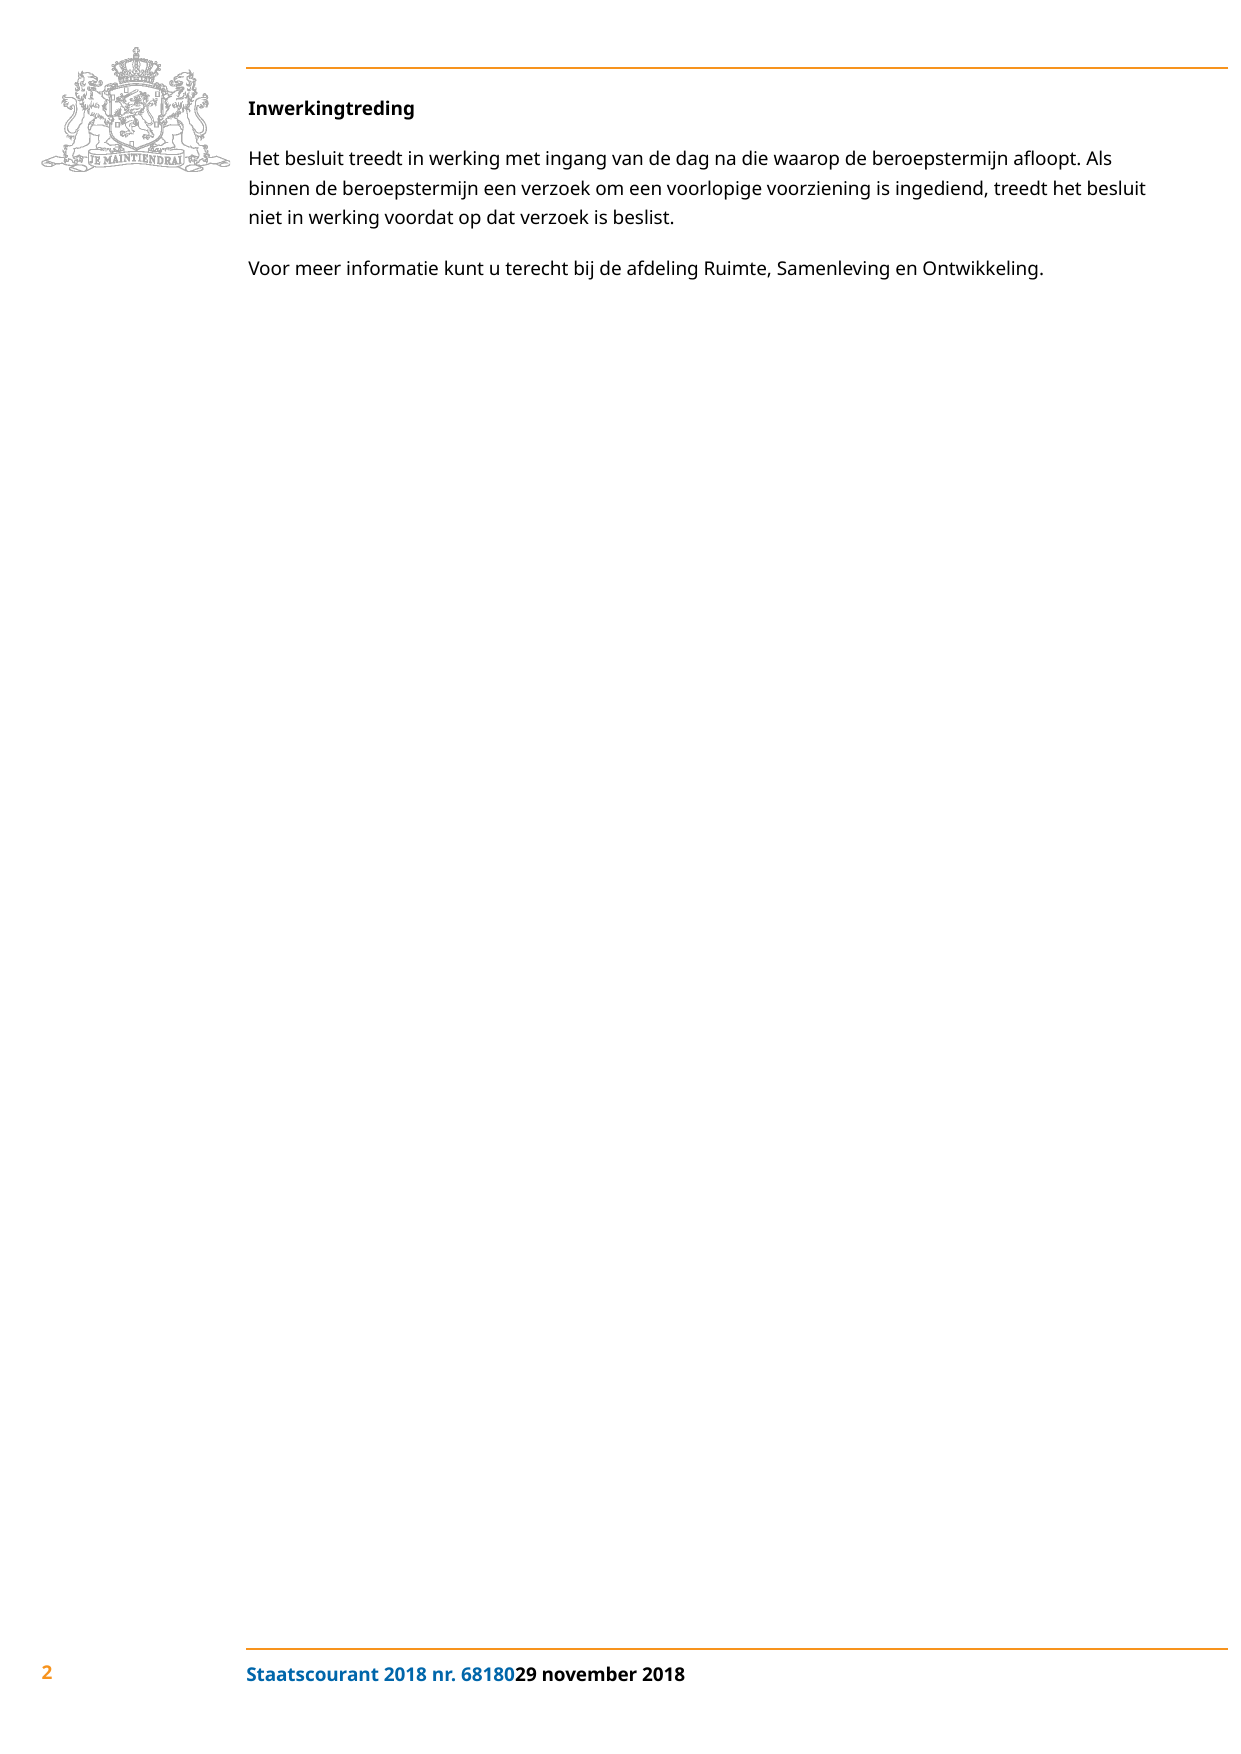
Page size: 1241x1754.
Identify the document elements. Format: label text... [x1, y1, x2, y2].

picture [41, 47, 231, 172]
text Voor meer informatie kunt u terecht bij de afdeling Ruimte, Samenleving en Ontwikkeling. [248, 255, 1152, 281]
text Inwerkingtreding [248, 95, 1152, 121]
text Het besluit treedt in werking met ingang van de dag na die waarop de beroepstermijn afloopt. Als binnen de beroepstermijn een verzoek om een voorlopige voorziening is ingediend, treedt het besluit niet in werking voordat op dat verzoek is beslist. [248, 145, 1152, 230]
